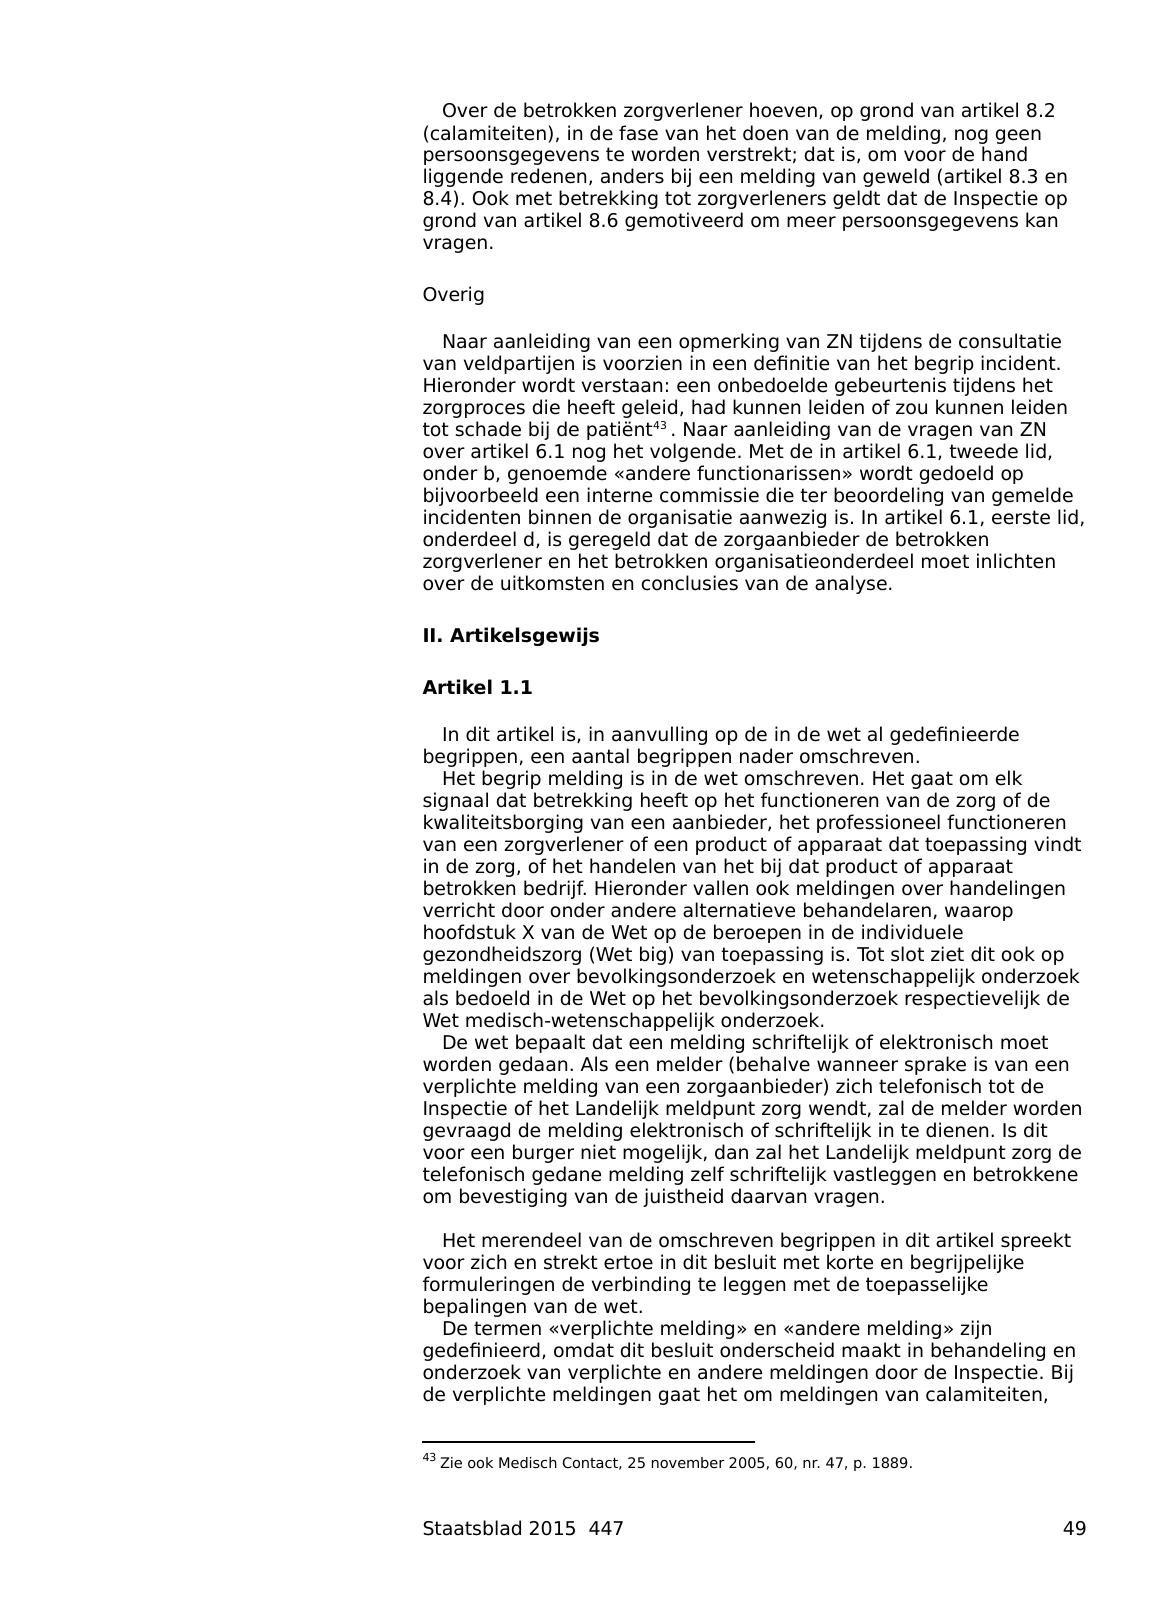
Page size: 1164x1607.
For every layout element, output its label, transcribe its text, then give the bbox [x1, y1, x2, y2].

text Zie ook Medisch Contact, 25 november 2005, 60, nr. 47, p. 1889. [422, 1451, 1087, 1473]
subtitle Overig [422, 284, 1087, 306]
subtitle Artikel 1.1 [422, 677, 1087, 699]
text Naar aanleiding van een opmerking van ZN tijdens de consultatie van veldpartijen is voorzien in een definitie van het begrip incident. Hieronder wordt verstaan: een onbedoelde gebeurtenis tijdens het zorgproces die heeft geleid, had kunnen leiden of zou kunnen leiden tot schade bij de patiënt. Naar aanleiding van de vragen van ZN over artikel 6.1 nog het volgende. Met de in artikel 6.1, tweede lid, onder b, genoemde «andere functionarissen» wordt gedoeld op bijvoorbeeld een interne commissie die ter beoordeling van gemelde incidenten binnen de organisatie aanwezig is. In artikel 6.1, eerste lid, onderdeel d, is geregeld dat de zorgaanbieder de betrokken zorgverlener en het betrokken organisatieonderdeel moet inlichten over de uitkomsten en conclusies van de analyse. [422, 331, 1087, 595]
text In dit artikel is, in aanvulling op de in de wet al gedefinieerde begrippen, een aantal begrippen nader omschreven. [422, 724, 1087, 768]
text De wet bepaalt dat een melding schriftelijk of elektronisch moet worden gedaan. Als een melder (behalve wanneer sprake is van een verplichte melding van een zorgaanbieder) zich telefonisch tot de Inspectie of het Landelijk meldpunt zorg wendt, zal de melder worden gevraagd de melding elektronisch of schriftelijk in te dienen. Is dit voor een burger niet mogelijk, dan zal het Landelijk meldpunt zorg de telefonisch gedane melding zelf schriftelijk vastleggen en betrokkene om bevestiging van de juistheid daarvan vragen. [422, 1032, 1087, 1207]
text Het begrip melding is in de wet omschreven. Het gaat om elk signaal dat betrekking heeft op het functioneren van de zorg of de kwaliteitsborging van een aanbieder, het professioneel functioneren van een zorgverlener of een product of apparaat dat toepassing vindt in de zorg, of het handelen van het bij dat product of apparaat betrokken bedrijf. Hieronder vallen ook meldingen over handelingen verricht door onder andere alternatieve behandelaren, waarop hoofdstuk X van de Wet op de beroepen in de individuele gezondheidszorg (Wet big) van toepassing is. Tot slot ziet dit ook op meldingen over bevolkingsonderzoek en wetenschappelijk onderzoek als bedoeld in de Wet op het bevolkingsonderzoek respectievelijk de Wet medisch-wetenschappelijk onderzoek. [422, 768, 1087, 1032]
text Het merendeel van de omschreven begrippen in dit artikel spreekt voor zich en strekt ertoe in dit besluit met korte en begrijpelijke formuleringen de verbinding te leggen met de toepasselijke bepalingen van de wet. [422, 1230, 1087, 1318]
text De termen «verplichte melding» en «andere melding» zijn gedefinieerd, omdat dit besluit onderscheid maakt in behandeling en onderzoek van verplichte en andere meldingen door de Inspectie. Bij de verplichte meldingen gaat het om meldingen van calamiteiten, [422, 1318, 1087, 1406]
subtitle II. Artikelsgewijs [422, 625, 1087, 647]
text Over de betrokken zorgverlener hoeven, op grond van artikel 8.2 (calamiteiten), in de fase van het doen van de melding, nog geen persoonsgegevens te worden verstrekt; dat is, om voor de hand liggende redenen, anders bij een melding van geweld (artikel 8.3 en 8.4). Ook met betrekking tot zorgverleners geldt dat de Inspectie op grond van artikel 8.6 gemotiveerd om meer persoonsgegevens kan vragen. [422, 100, 1087, 254]
